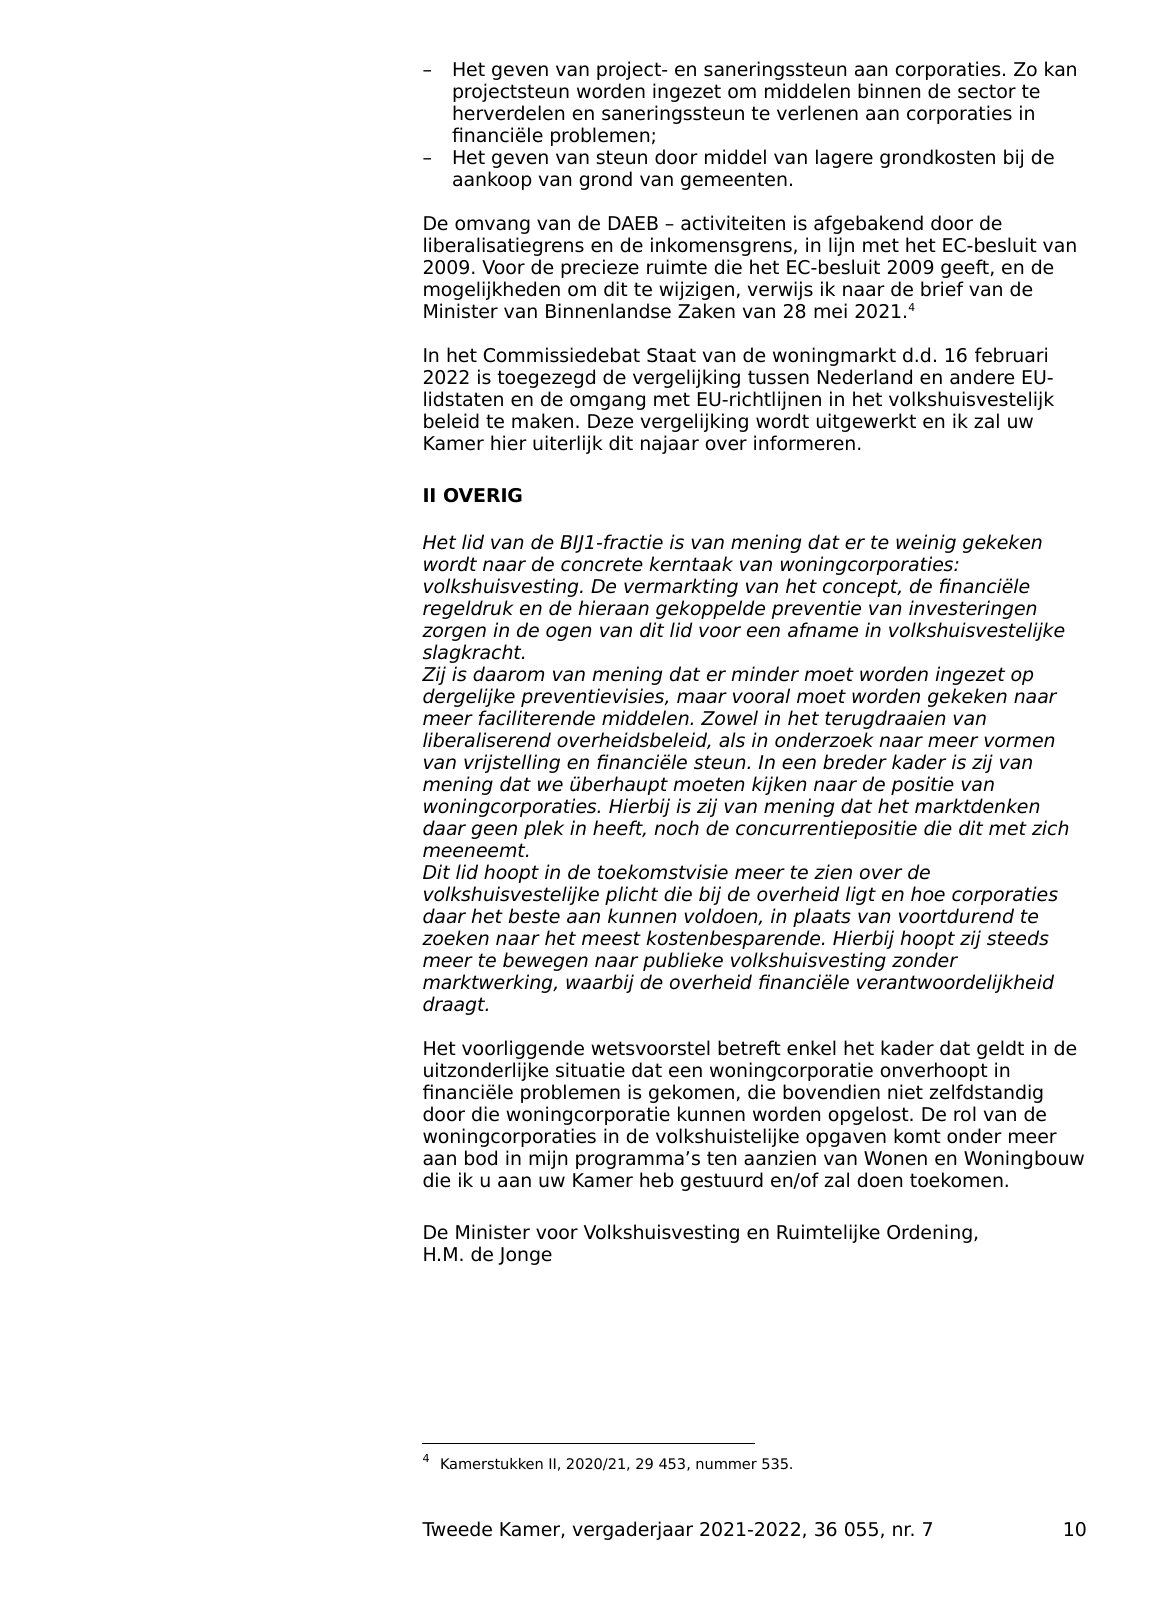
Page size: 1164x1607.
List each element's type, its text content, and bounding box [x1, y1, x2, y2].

text Zij is daarom van mening dat er minder moet worden ingezet op dergelijke preventievisies, maar vooral moet worden gekeken naar meer faciliterende middelen. Zowel in het terugdraaien van liberaliserend overheidsbeleid, als in onderzoek naar meer vormen van vrijstelling en financiële steun. In een breder kader is zij van mening dat we überhaupt moeten kijken naar de positie van woningcorporaties. Hierbij is zij van mening dat het marktdenken daar geen plek in heeft, noch de concurrentiepositie die dit met zich meeneemt. [422, 664, 1087, 862]
text De Minister voor Volkshuisvesting en Ruimtelijke Ordening, H.M. de Jonge [422, 1222, 1087, 1266]
text Het lid van de BIJ1-fractie is van mening dat er te weinig gekeken wordt naar de concrete kerntaak van woningcorporaties: volkshuisvesting. De vermarkting van het concept, de financiële regeldruk en de hieraan gekoppelde preventie van investeringen zorgen in de ogen van dit lid voor een afname in volkshuisvestelijke slagkracht. [422, 532, 1087, 664]
text In het Commissiedebat Staat van de woningmarkt d.d. 16 februari 2022 is toegezegd de vergelijking tussen Nederland en andere EU-lidstaten en de omgang met EU-richtlijnen in het volkshuisvestelijk beleid te maken. Deze vergelijking wordt uitgewerkt en ik zal uw Kamer hier uiterlijk dit najaar over informeren. [422, 345, 1087, 455]
text De omvang van de DAEB – activiteiten is afgebakend door de liberalisatiegrens en de inkomensgrens, in lijn met het EC-besluit van 2009. Voor de precieze ruimte die het EC-besluit 2009 geeft, en de mogelijkheden om dit te wijzigen, verwijs ik naar de brief van de Minister van Binnenlandse Zaken van 28 mei 2021. [422, 213, 1087, 323]
text – Het geven van steun door middel van lagere grondkosten bij de aankoop van grond van gemeenten. [422, 147, 1087, 191]
subtitle II OVERIG [422, 485, 1087, 507]
text Het voorliggende wetsvoorstel betreft enkel het kader dat geldt in de uitzonderlijke situatie dat een woningcorporatie onverhoopt in financiële problemen is gekomen, die bovendien niet zelfdstandig door die woningcorporatie kunnen worden opgelost. De rol van de woningcorporaties in de volkshuistelijke opgaven komt onder meer aan bod in mijn programma’s ten aanzien van Wonen en Woningbouw die ik u aan uw Kamer heb gestuurd en/of zal doen toekomen. [422, 1038, 1087, 1192]
text Kamerstukken II, 2020/21, 29 453, nummer 535. [422, 1452, 1087, 1474]
text Dit lid hoopt in de toekomstvisie meer te zien over de volkshuisvestelijke plicht die bij de overheid ligt en hoe corporaties daar het beste aan kunnen voldoen, in plaats van voortdurend te zoeken naar het meest kostenbesparende. Hierbij hoopt zij steeds meer te bewegen naar publieke volkshuisvesting zonder marktwerking, waarbij de overheid financiële verantwoordelijkheid draagt. [422, 862, 1087, 1016]
text – Het geven van project- en saneringssteun aan corporaties. Zo kan projectsteun worden ingezet om middelen binnen de sector te herverdelen en saneringssteun te verlenen aan corporaties in financiële problemen; [422, 59, 1087, 147]
